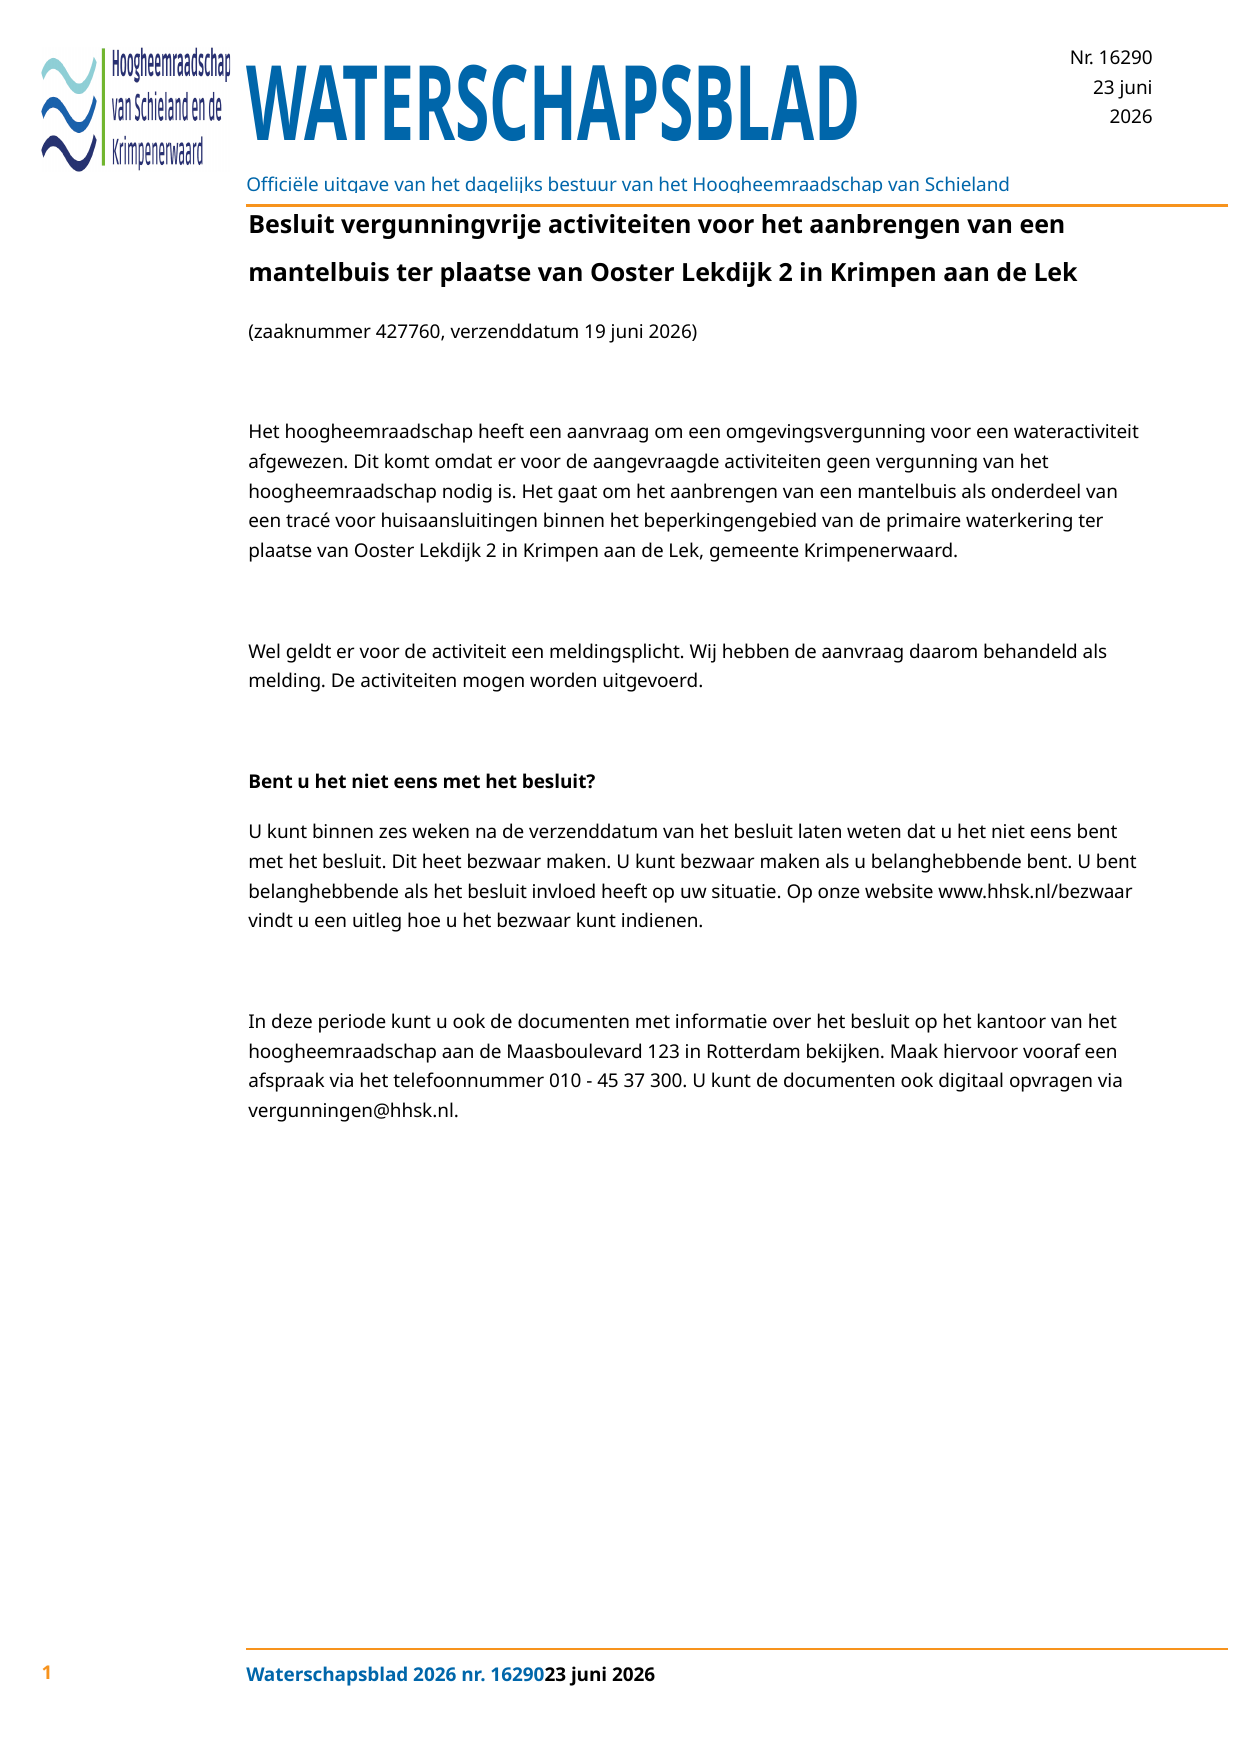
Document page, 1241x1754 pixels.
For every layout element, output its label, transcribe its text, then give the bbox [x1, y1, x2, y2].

text Het hoogheemraadschap heeft een aanvraag om een omgevingsvergunning voor een wateractiviteit afgewezen. Dit komt omdat er voor de aangevraagde activiteiten geen vergunning van het hoogheemraadschap nodig is. Het gaat om het aanbrengen van een mantelbuis als onderdeel van een tracé voor huisaansluitingen binnen het beperkingengebied van de primaire waterkering ter plaatse van Ooster Lekdijk 2 in Krimpen aan de Lek, gemeente Krimpenerwaard. [248, 419, 1152, 563]
text U kunt binnen zes weken na de verzenddatum van het besluit laten weten dat u het niet eens bent met het besluit. Dit heet bezwaar maken. U kunt bezwaar maken als u belanghebbende bent. U bent belanghebbende als het besluit invloed heeft op uw situatie. Op onze website www.hhsk.nl/bezwaar vindt u een uitleg hoe u het bezwaar kunt indienen. [248, 819, 1152, 933]
picture [41, 47, 231, 172]
text Besluit vergunningvrije activiteiten voor het aanbrengen van een mantelbuis ter plaatse van Ooster Lekdijk 2 in Krimpen aan de Lek [248, 207, 1152, 288]
text Wel geldt er voor de activiteit een meldingsplicht. Wij hebben de aanvraag daarom behandeld als melding. De activiteiten mogen worden uitgevoerd. [248, 638, 1152, 693]
text (zaaknummer 427760, verzenddatum 19 juni 2026) [248, 318, 1152, 344]
text Bent u het niet eens met het besluit? [248, 768, 1152, 794]
text In deze periode kunt u ook de documenten met informatie over het besluit op het kantoor van het hoogheemraadschap aan de Maasboulevard 123 in Rotterdam bekijken. Maak hiervoor vooraf een afspraak via het telefoonnummer 010 - 45 37 300. U kunt de documenten ook digitaal opvragen via vergunningen@hhsk.nl. [248, 1008, 1152, 1123]
